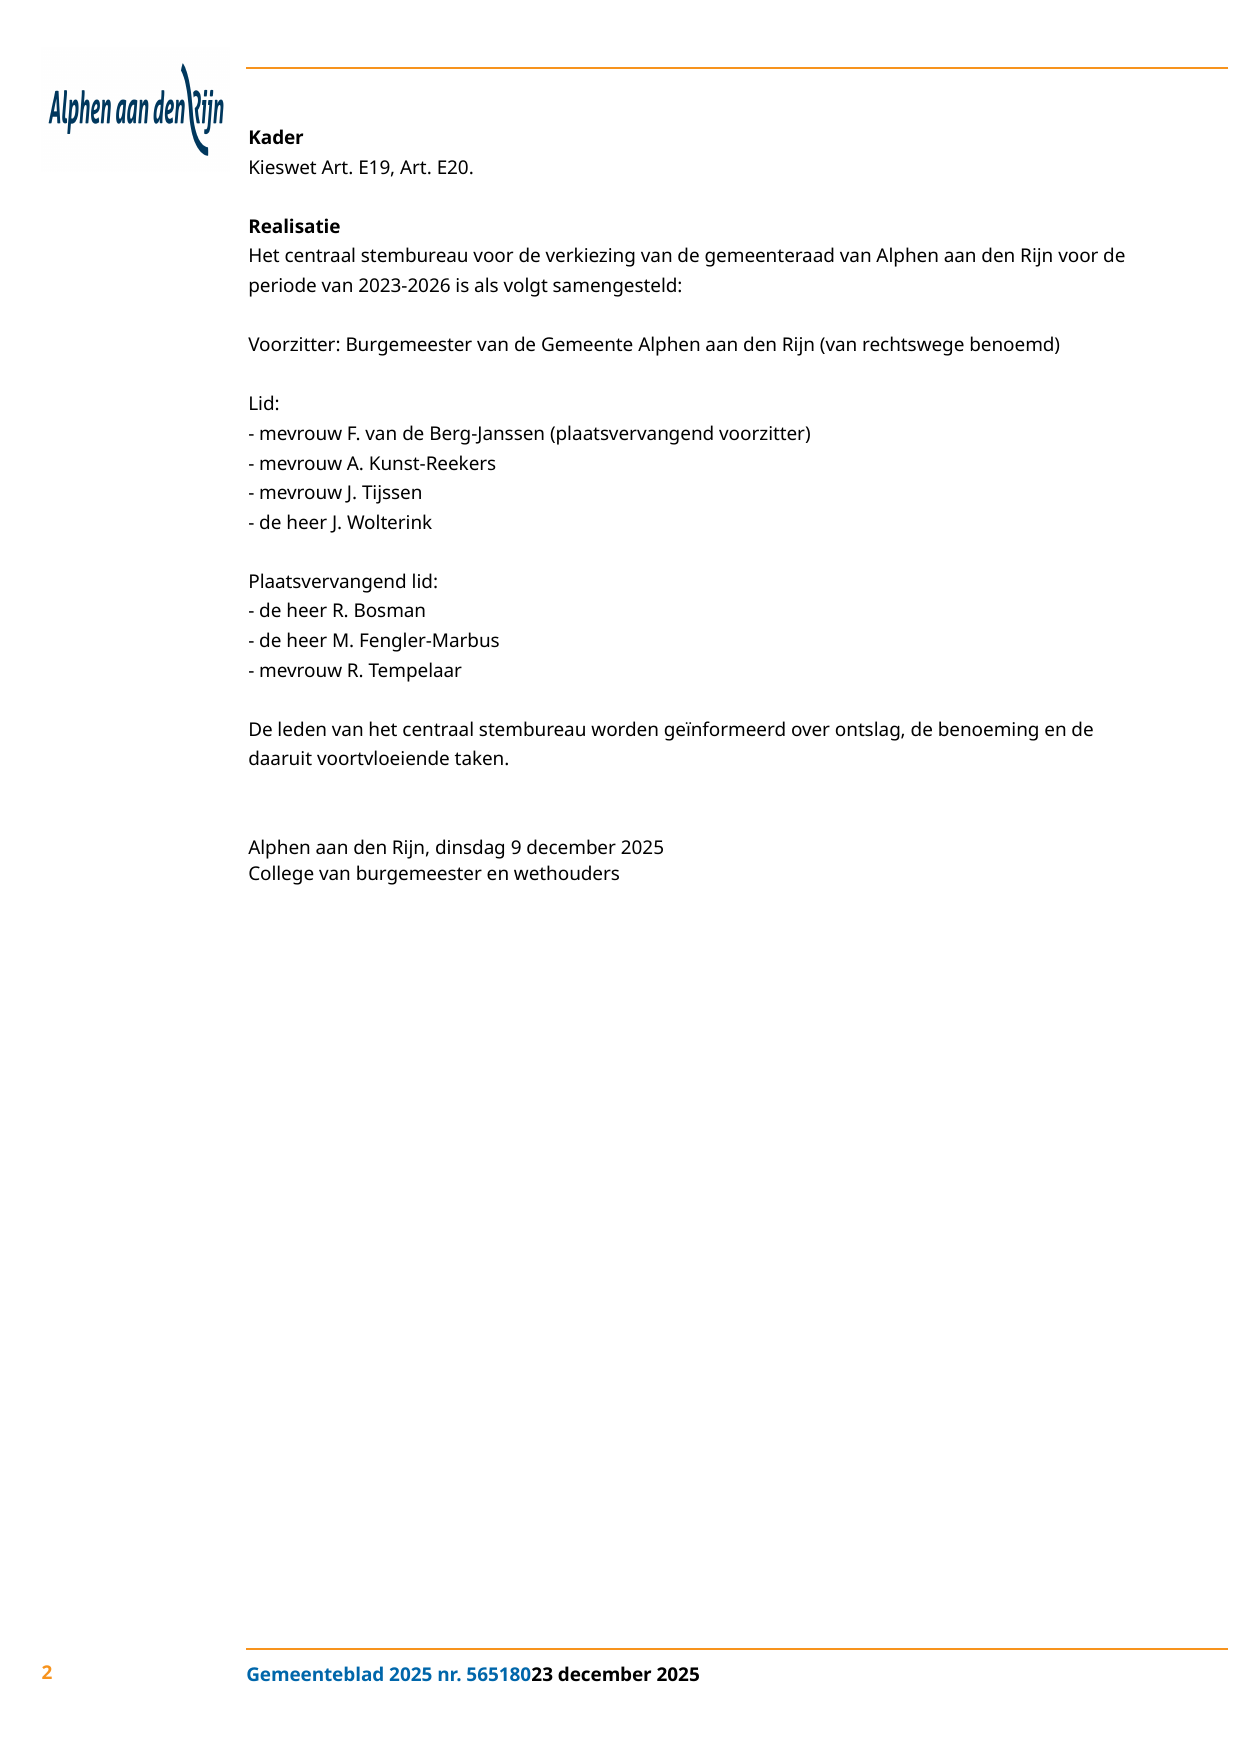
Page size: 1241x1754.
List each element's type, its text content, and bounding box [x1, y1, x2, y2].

text Kieswet Art. E19, Art. E20. [248, 154, 1152, 180]
text - mevrouw J. Tijssen [248, 479, 1152, 505]
text Plaatsvervangend lid: [248, 568, 1152, 594]
text daaruit voortvloeiende taken. [248, 746, 1152, 771]
text College van burgemeester en wethouders [248, 860, 1152, 886]
picture [41, 47, 231, 172]
text Alphen aan den Rijn, dinsdag 9 december 2025 [248, 834, 1152, 860]
text - mevrouw F. van de Berg-Janssen (plaatsvervangend voorzitter) [248, 420, 1152, 446]
text Voorzitter: Burgemeester van de Gemeente Alphen aan den Rijn (van rechtswege benoemd) [248, 331, 1152, 357]
text Realisatie [248, 213, 1152, 239]
text De leden van het centraal stembureau worden geïnformeerd over ontslag, de benoeming en de [248, 716, 1152, 742]
text Kader [248, 124, 1152, 150]
text Het centraal stembureau voor de verkiezing van de gemeenteraad van Alphen aan den Rijn voor de periode van 2023-2026 is als volgt samengesteld: [248, 243, 1152, 298]
text - de heer R. Bosman [248, 598, 1152, 623]
text - de heer J. Wolterink [248, 509, 1152, 535]
text - de heer M. Fengler-Marbus [248, 627, 1152, 653]
text - mevrouw R. Tempelaar [248, 657, 1152, 683]
text Lid: [248, 391, 1152, 416]
text - mevrouw A. Kunst-Reekers [248, 450, 1152, 476]
